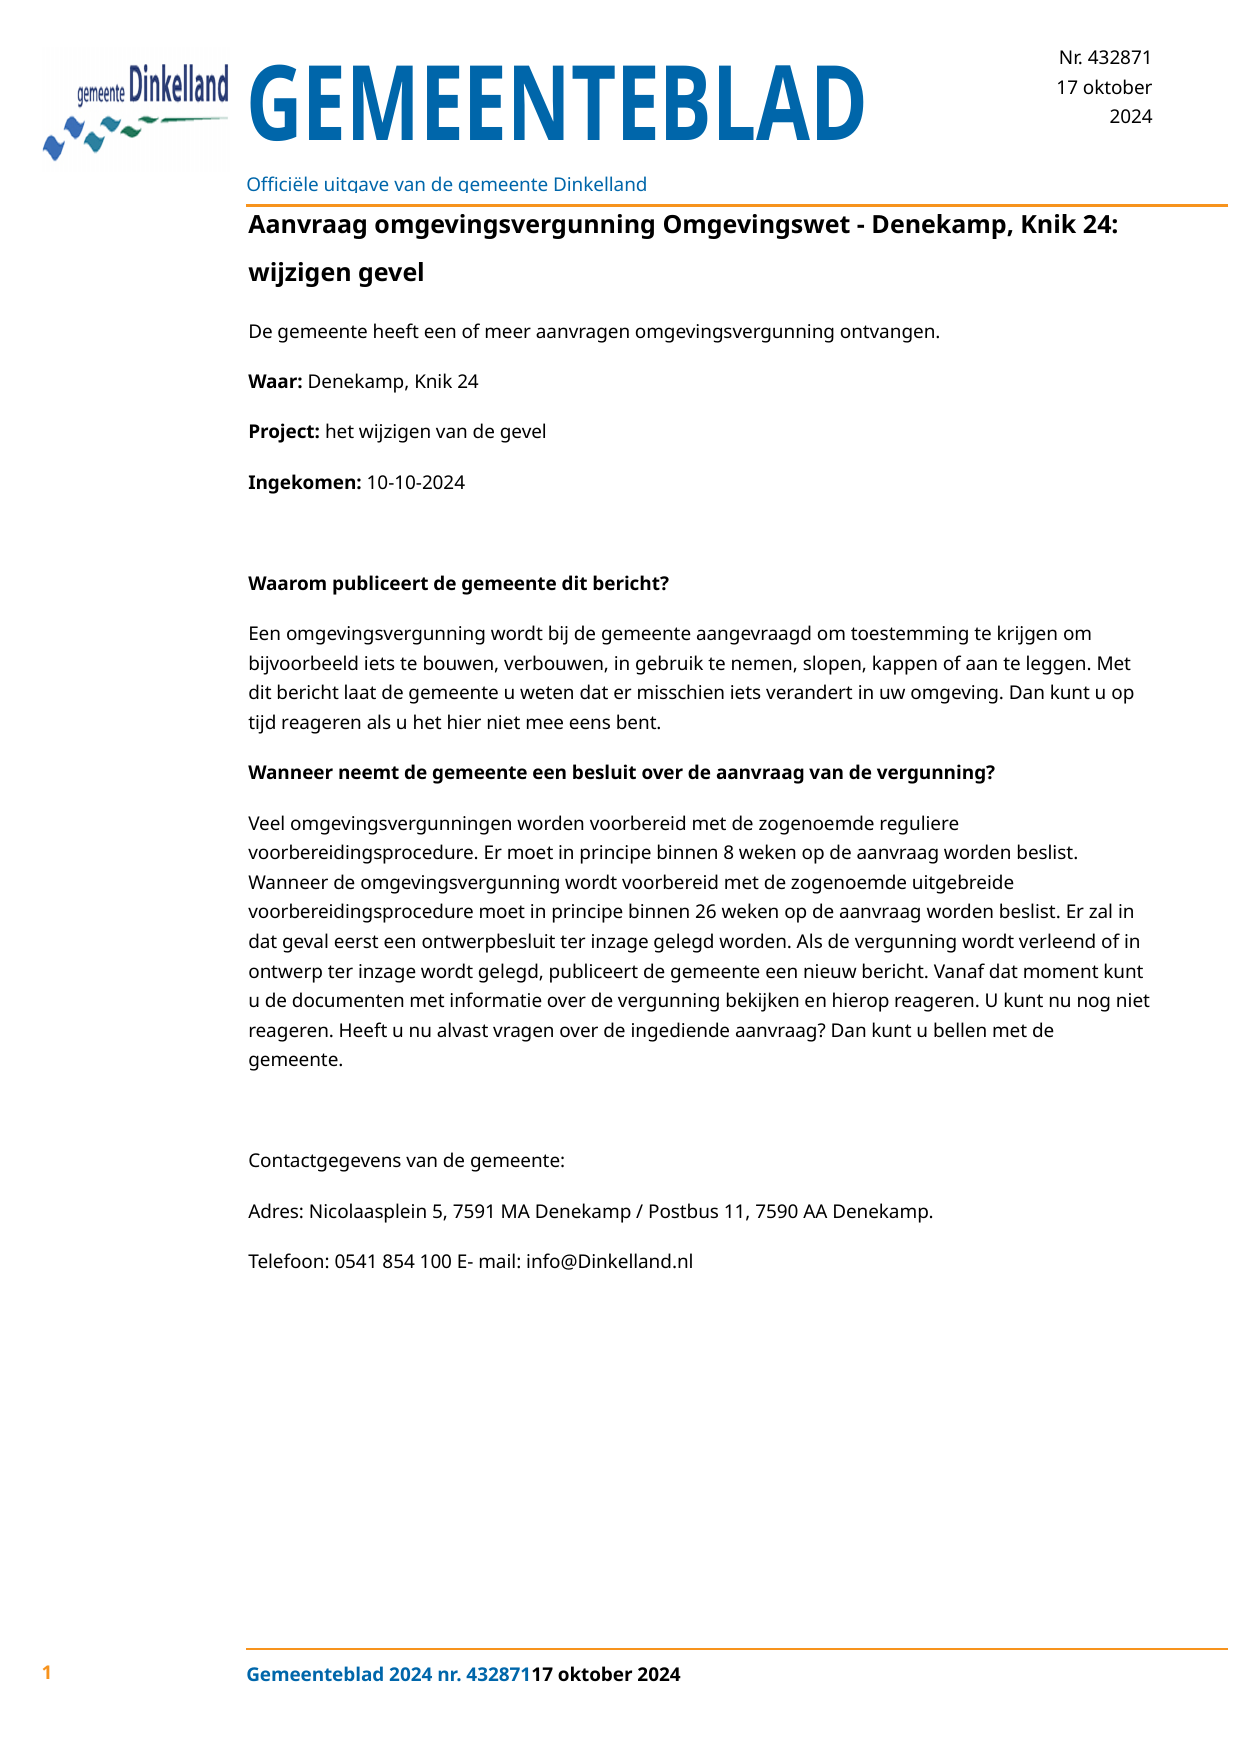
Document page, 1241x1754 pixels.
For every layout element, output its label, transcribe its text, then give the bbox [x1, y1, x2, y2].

text Telefoon: 0541 854 100 E- mail: info@Dinkelland.nl [248, 1248, 1152, 1274]
text Aanvraag omgevingsvergunning Omgevingswet - Denekamp, Knik 24: wijzigen gevel [248, 207, 1152, 288]
text De gemeente heeft een of meer aanvragen omgevingsvergunning ontvangen. [248, 318, 1152, 344]
text Adres: Nicolaasplein 5, 7591 MA Denekamp / Postbus 11, 7590 AA Denekamp. [248, 1198, 1152, 1224]
text Contactgegevens van de gemeente: [248, 1147, 1152, 1173]
text Een omgevingsvergunning wordt bij de gemeente aangevraagd om toestemming te krijgen om bijvoorbeeld iets te bouwen, verbouwen, in gebruik te nemen, slopen, kappen of aan te leggen. Met dit bericht laat de gemeente u weten dat er misschien iets verandert in uw omgeving. Dan kunt u op tijd reageren als u het hier niet mee eens bent. [248, 620, 1152, 735]
text Veel omgevingsvergunningen worden voorbereid met de zogenoemde reguliere voorbereidingsprocedure. Er moet in principe binnen 8 weken op de aanvraag worden beslist. Wanneer de omgevingsvergunning wordt voorbereid met de zogenoemde uitgebreide voorbereidingsprocedure moet in principe binnen 26 weken op de aanvraag worden beslist. Er zal in dat geval eerst een ontwerpbesluit ter inzage gelegd worden. Als de vergunning wordt verleend of in ontwerp ter inzage wordt gelegd, publiceert de gemeente een nieuw bericht. Vanaf dat moment kunt u de documenten met informatie over de vergunning bekijken en hierop reageren. U kunt nu nog niet reageren. Heeft u nu alvast vragen over de ingediende aanvraag? Dan kunt u bellen met de gemeente. [248, 810, 1152, 1072]
text Project: het wijzigen van de gevel [248, 419, 1152, 444]
text Waarom publiceert de gemeente dit bericht? [248, 570, 1152, 596]
text Waar: Denekamp, Knik 24 [248, 368, 1152, 394]
text Wanneer neemt de gemeente een besluit over de aanvraag van de vergunning? [248, 759, 1152, 785]
text Ingekomen: 10-10-2024 [248, 469, 1152, 495]
picture [41, 47, 231, 172]
